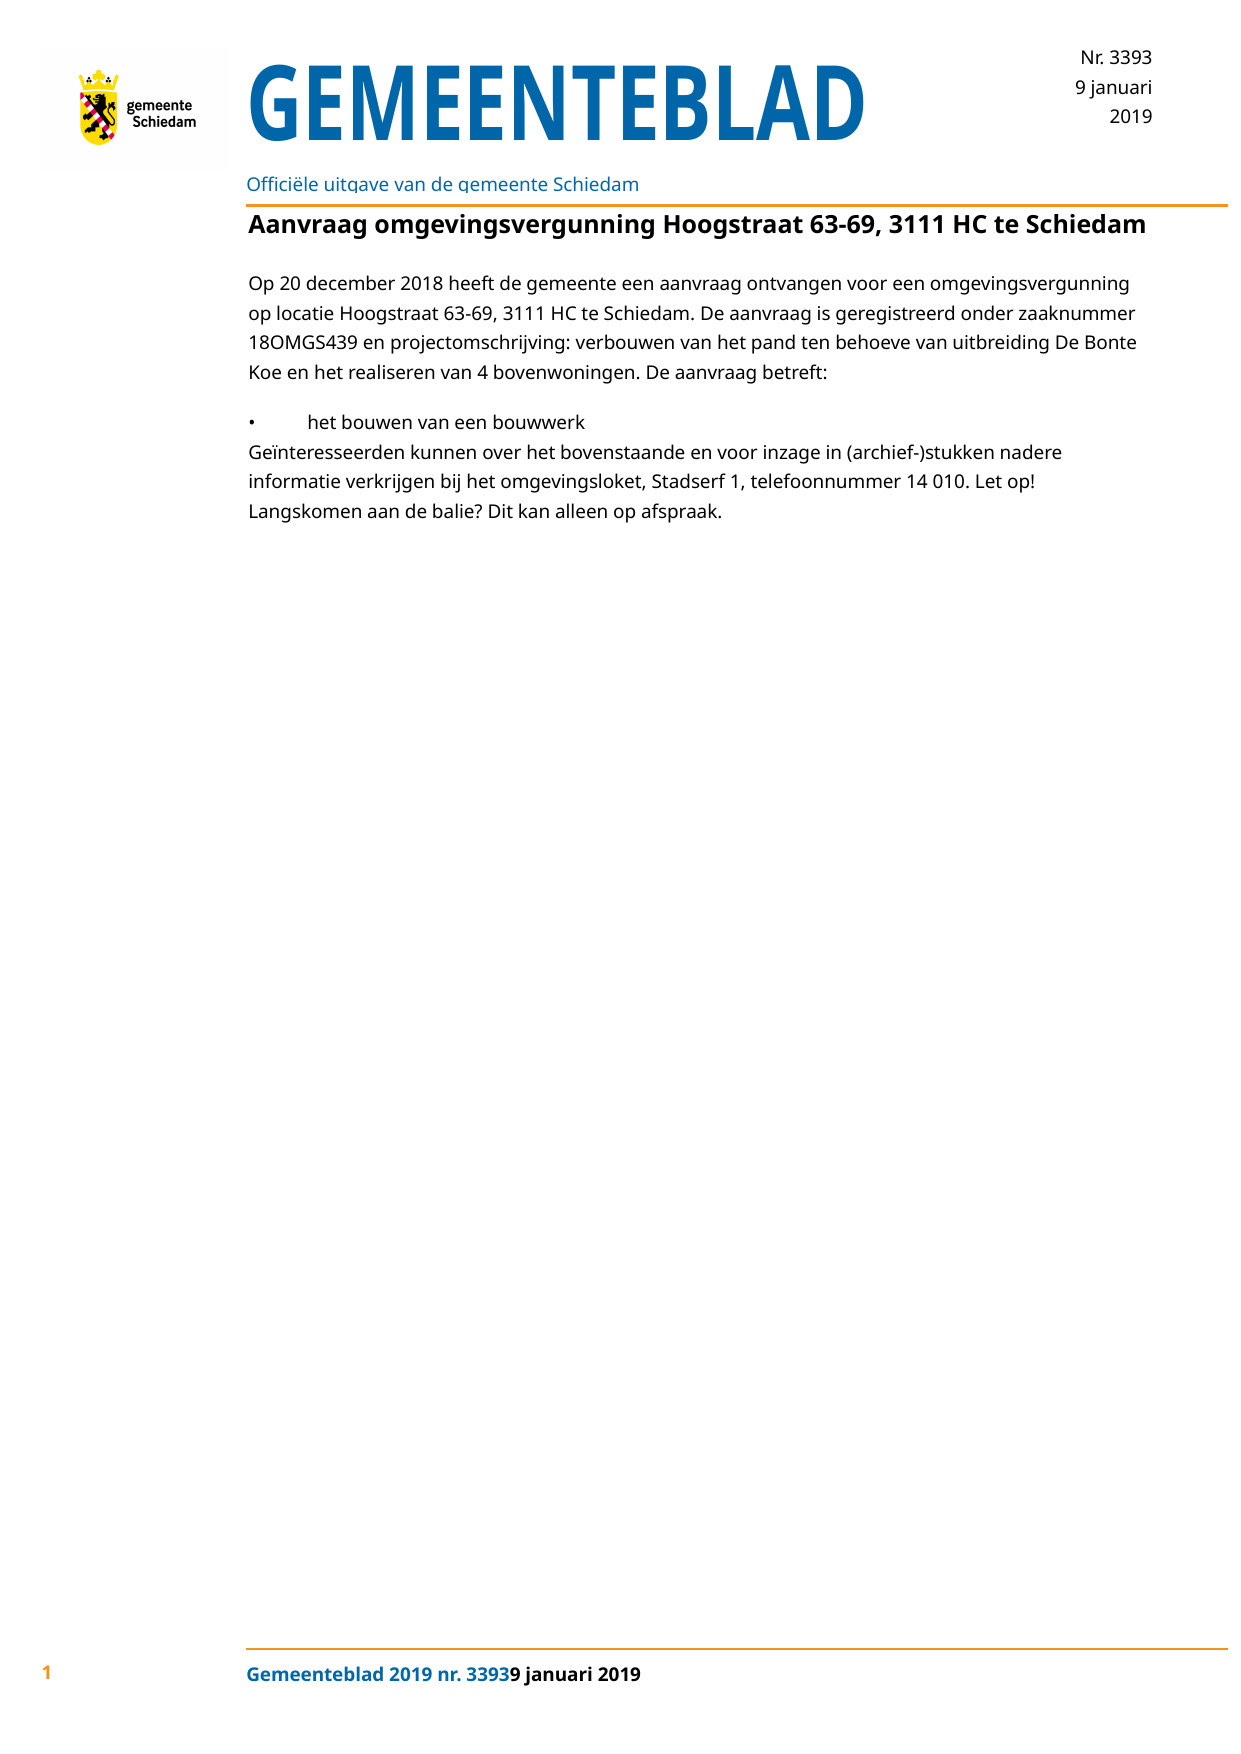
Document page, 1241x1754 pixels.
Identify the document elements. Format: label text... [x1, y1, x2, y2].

list het bouwen van een bouwwerk [248, 409, 1152, 435]
text Aanvraag omgevingsvergunning Hoogstraat 63-69, 3111 HC te Schiedam [248, 207, 1152, 241]
picture [41, 47, 231, 172]
text Op 20 december 2018 heeft de gemeente een aanvraag ontvangen voor een omgevingsvergunning op locatie Hoogstraat 63-69, 3111 HC te Schiedam. De aanvraag is geregistreerd onder zaaknummer 18OMGS439 en projectomschrijving: verbouwen van het pand ten behoeve van uitbreiding De Bonte Koe en het realiseren van 4 bovenwoningen. De aanvraag betreft: [248, 270, 1152, 385]
text Geïnteresseerden kunnen over het bovenstaande en voor inzage in (archief-)stukken nadere informatie verkrijgen bij het omgevingsloket, Stadserf 1, telefoonnummer 14 010. Let op! Langskomen aan de balie? Dit kan alleen op afspraak. [248, 439, 1152, 524]
